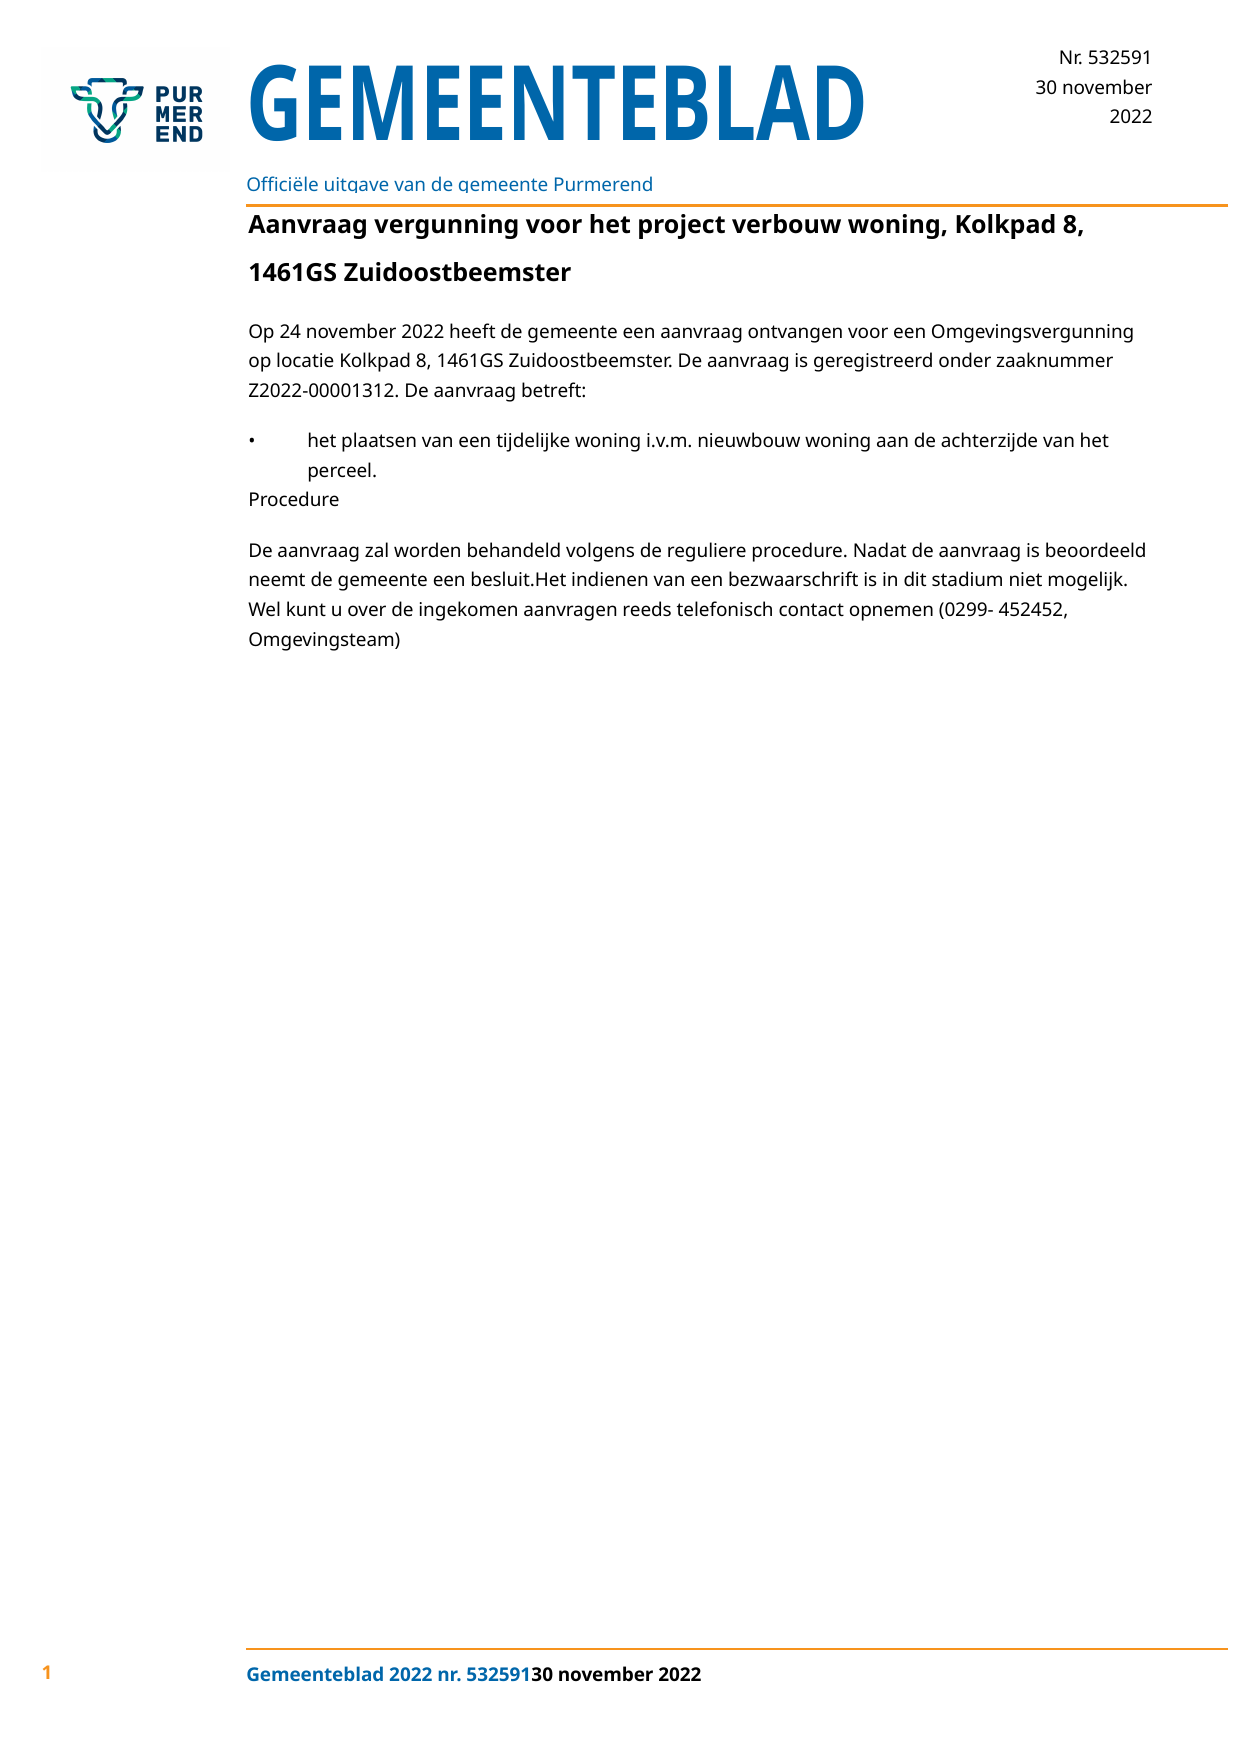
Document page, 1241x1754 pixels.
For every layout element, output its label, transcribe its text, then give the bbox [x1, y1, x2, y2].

text De aanvraag zal worden behandeld volgens de reguliere procedure. Nadat de aanvraag is beoordeeld neemt de gemeente een besluit.Het indienen van een bezwaarschrift is in dit stadium niet mogelijk. Wel kunt u over de ingekomen aanvragen reeds telefonisch contact opnemen (0299- 452452, Omgevingsteam) [248, 537, 1152, 652]
text Procedure [248, 487, 1152, 512]
list het plaatsen van een tijdelijke woning i.v.m. nieuwbouw woning aan de achterzijde van het perceel. [248, 427, 1152, 483]
text Op 24 november 2022 heeft de gemeente een aanvraag ontvangen voor een Omgevingsvergunning op locatie Kolkpad 8, 1461GS Zuidoostbeemster. De aanvraag is geregistreerd onder zaaknummer Z2022-00001312. De aanvraag betreft: [248, 318, 1152, 403]
picture [41, 47, 231, 172]
text Aanvraag vergunning voor het project verbouw woning, Kolkpad 8, 1461GS Zuidoostbeemster [248, 207, 1152, 288]
